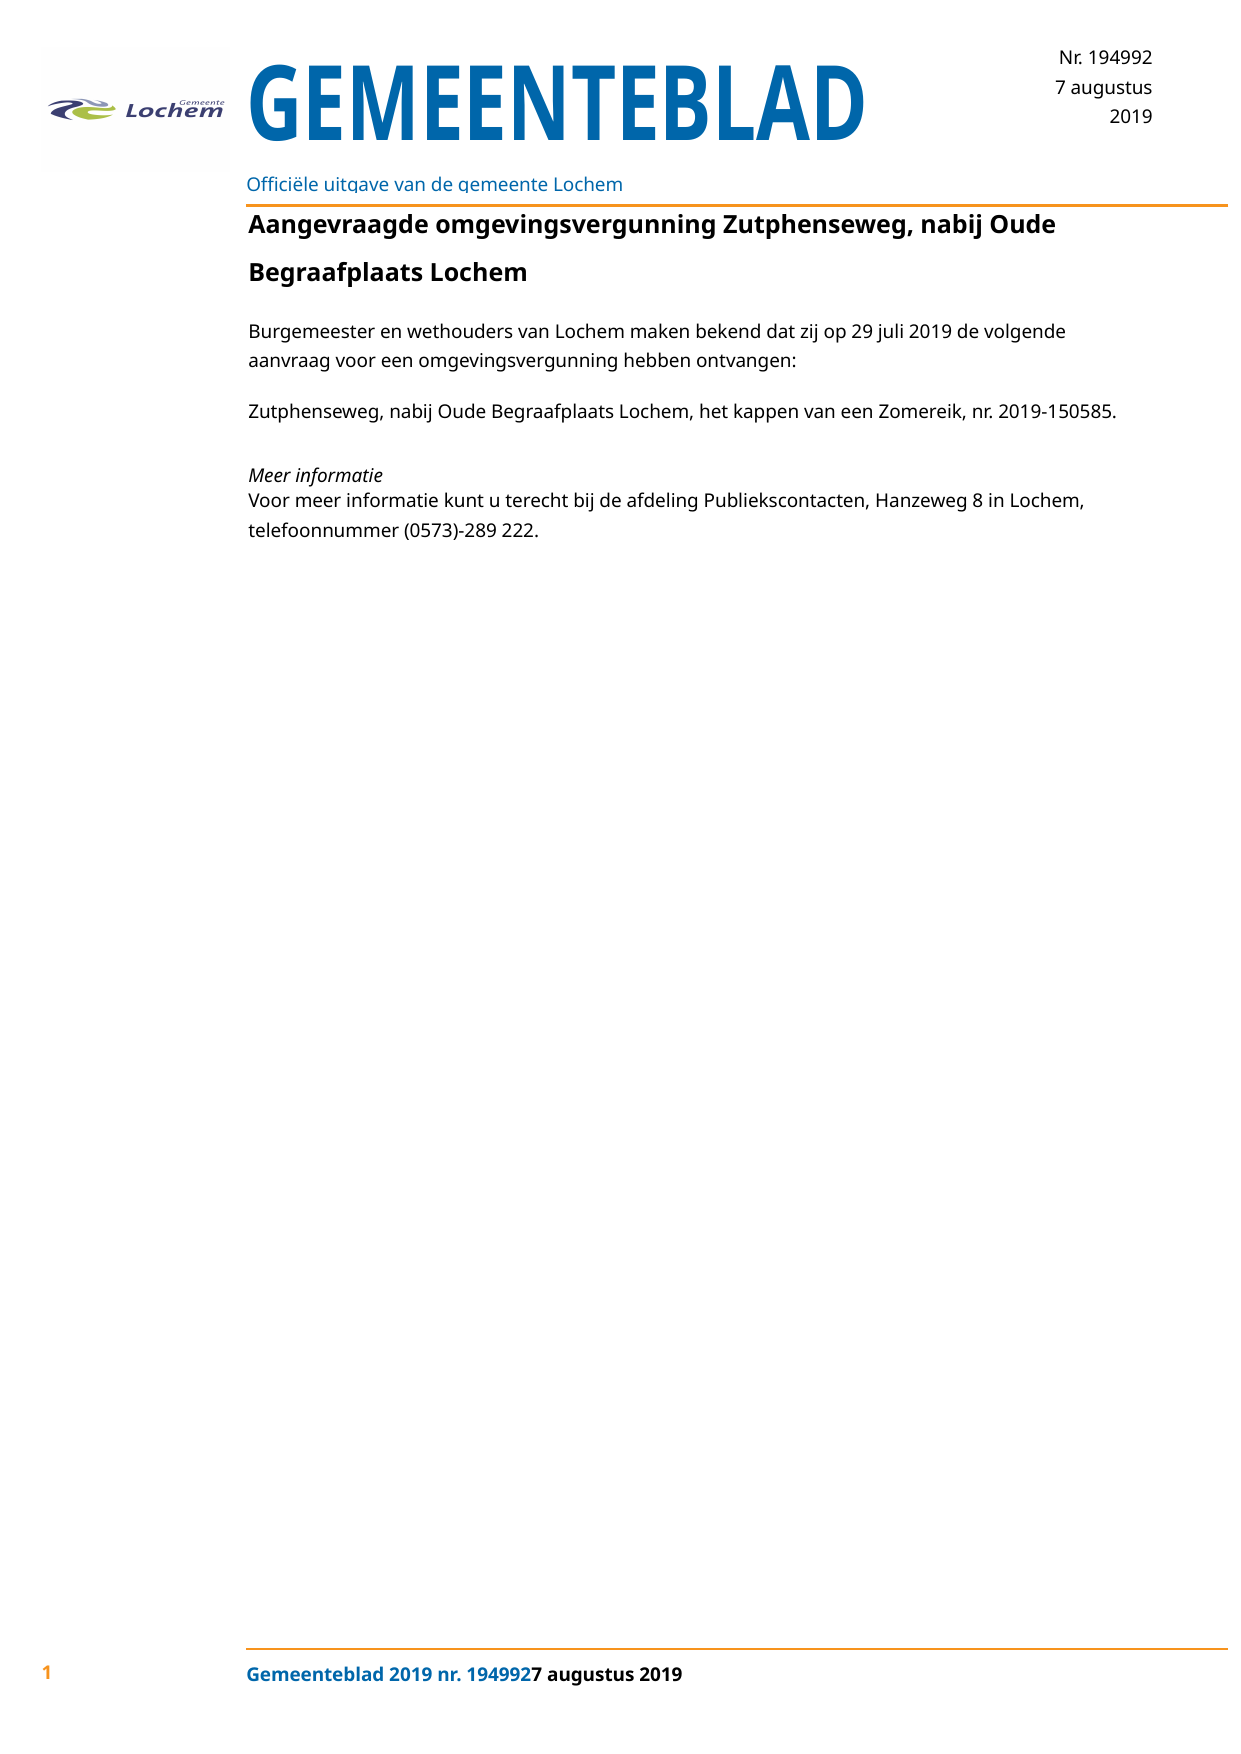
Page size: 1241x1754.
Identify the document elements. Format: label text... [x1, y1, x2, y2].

picture [41, 47, 231, 172]
text Zutphenseweg, nabij Oude Begraafplaats Lochem, het kappen van een Zomereik, nr. 2019-150585. [248, 398, 1152, 424]
text Meer informatie [248, 462, 1152, 488]
text Voor meer informatie kunt u terecht bij de afdeling Publiekscontacten, Hanzeweg 8 in Lochem, telefoonnummer (0573)-289 222. [248, 488, 1152, 543]
text Aangevraagde omgevingsvergunning Zutphenseweg, nabij Oude Begraafplaats Lochem [248, 207, 1152, 288]
text Burgemeester en wethouders van Lochem maken bekend dat zij op 29 juli 2019 de volgende aanvraag voor een omgevingsvergunning hebben ontvangen: [248, 318, 1152, 373]
